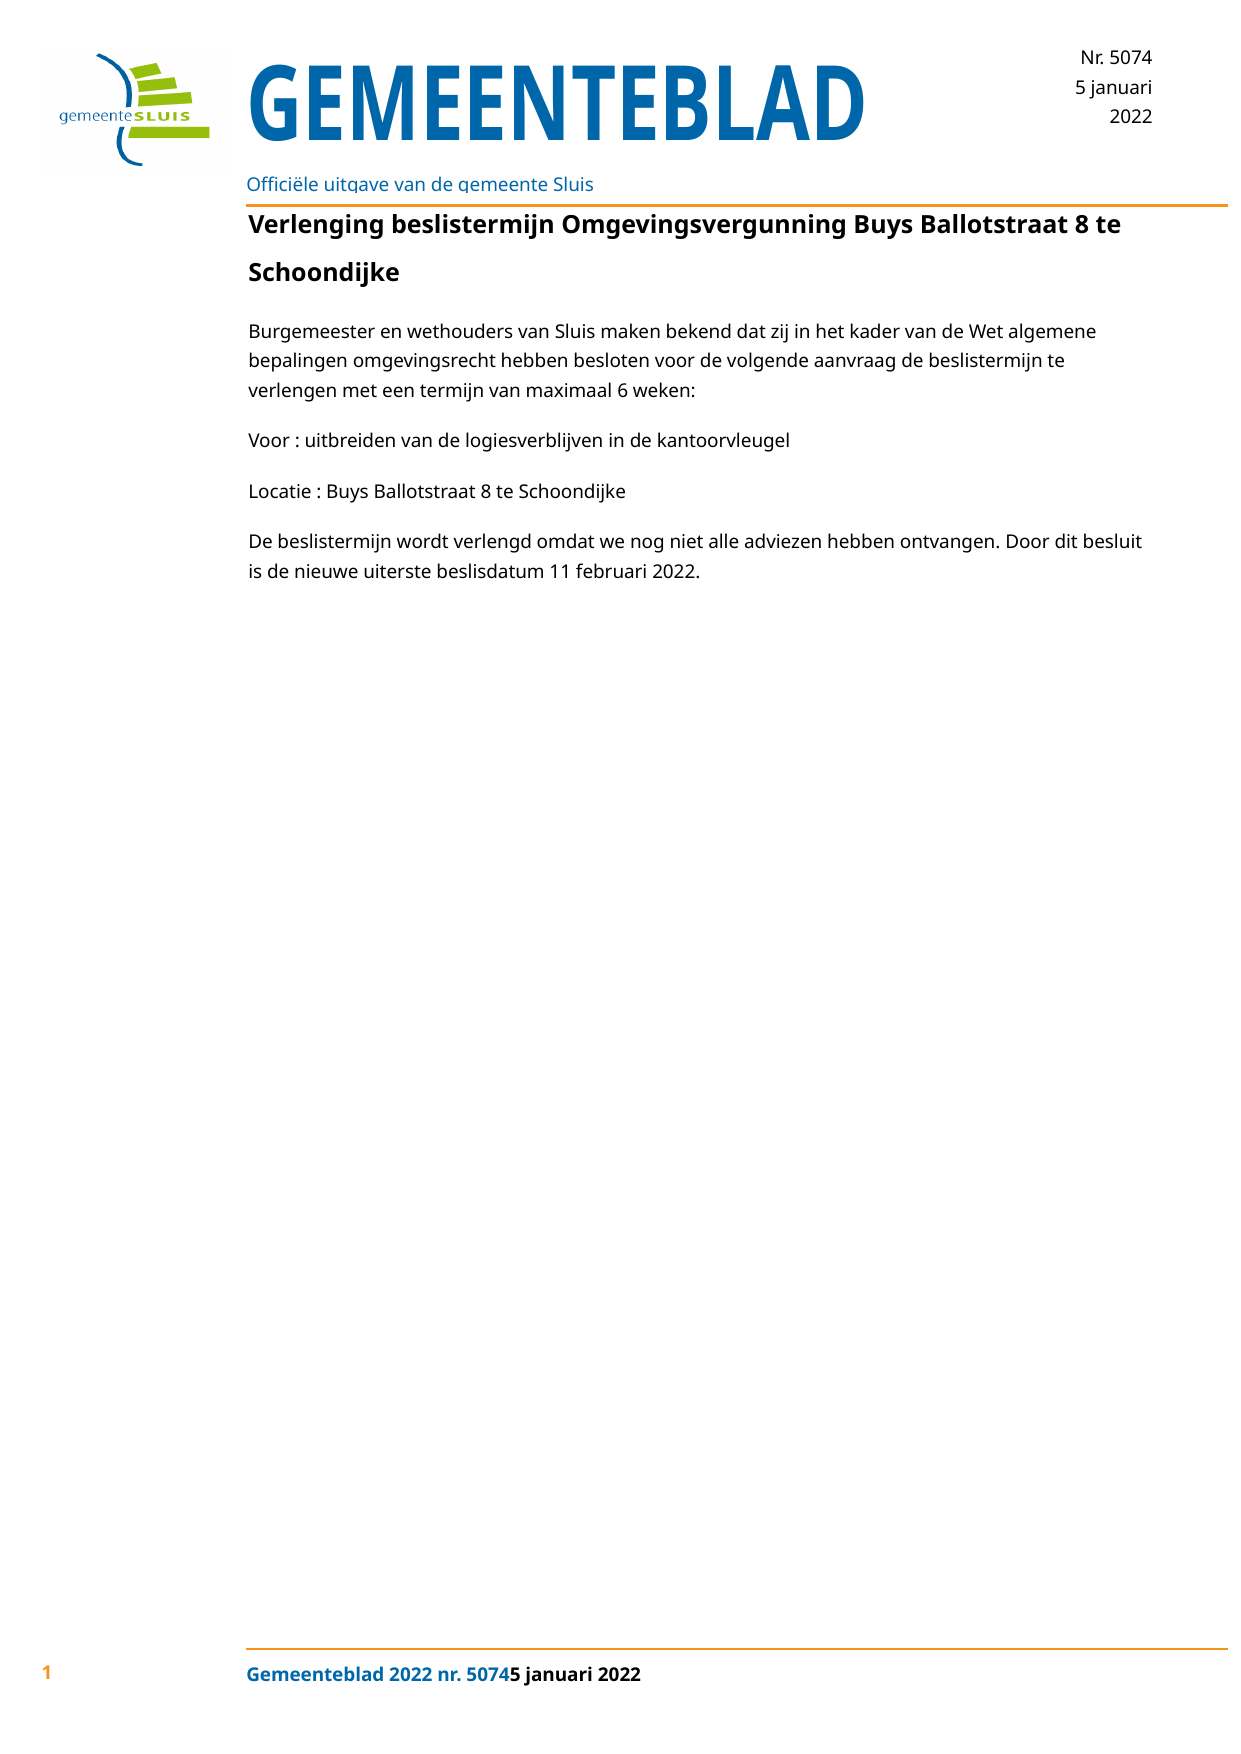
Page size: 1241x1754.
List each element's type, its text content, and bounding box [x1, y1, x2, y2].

text Voor : uitbreiden van de logiesverblijven in de kantoorvleugel [248, 427, 1152, 453]
text Locatie : Buys Ballotstraat 8 te Schoondijke [248, 478, 1152, 504]
text Burgemeester en wethouders van Sluis maken bekend dat zij in het kader van de Wet algemene bepalingen omgevingsrecht hebben besloten voor de volgende aanvraag de beslistermijn te verlengen met een termijn van maximaal 6 weken: [248, 318, 1152, 403]
picture [41, 47, 231, 172]
text De beslistermijn wordt verlengd omdat we nog niet alle adviezen hebben ontvangen. Door dit besluit is de nieuwe uiterste beslisdatum 11 februari 2022. [248, 528, 1152, 584]
text Verlenging beslistermijn Omgevingsvergunning Buys Ballotstraat 8 te Schoondijke [248, 207, 1152, 288]
